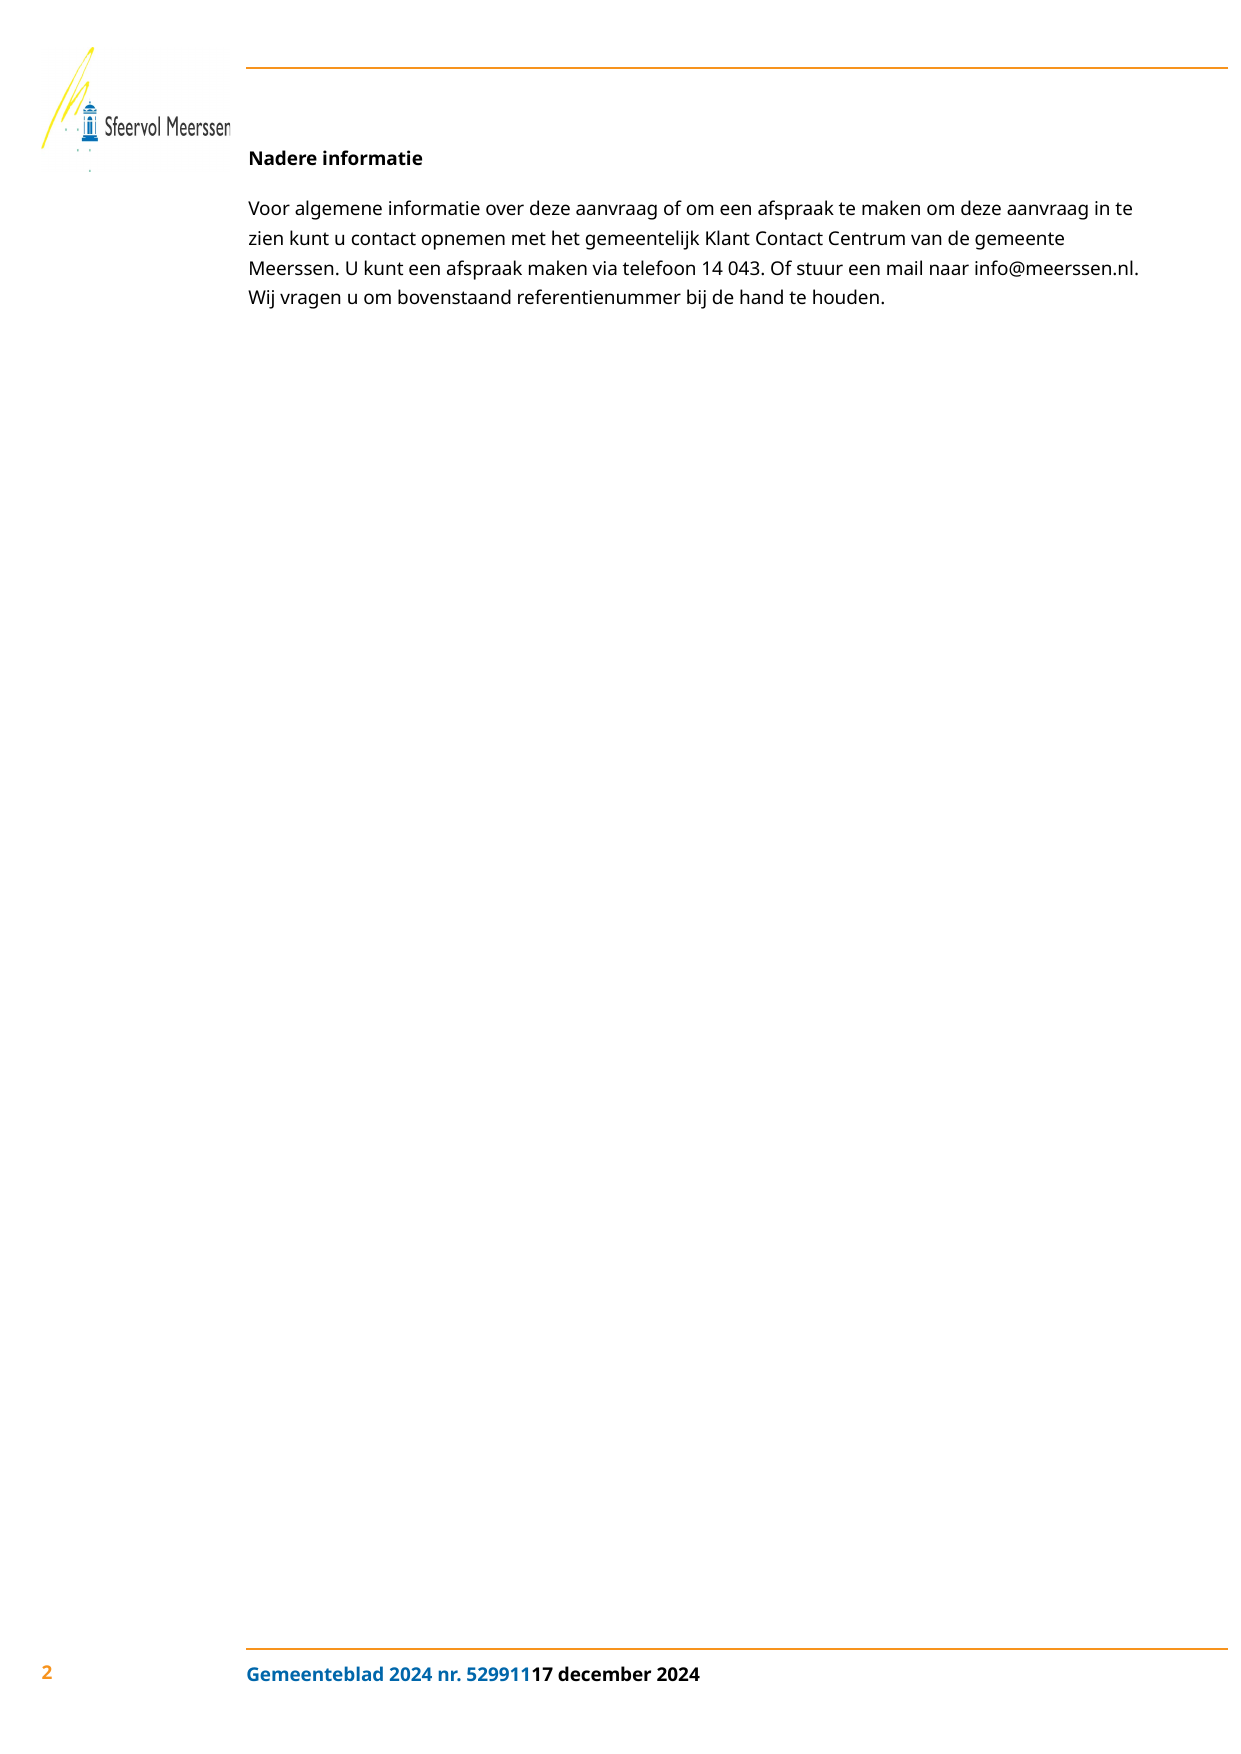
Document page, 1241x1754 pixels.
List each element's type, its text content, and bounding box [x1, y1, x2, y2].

text Voor algemene informatie over deze aanvraag of om een afspraak te maken om deze aanvraag in te zien kunt u contact opnemen met het gemeentelijk Klant Contact Centrum van de gemeente Meerssen. U kunt een afspraak maken via telefoon 14 043. Of stuur een mail naar info@meerssen.nl. Wij vragen u om bovenstaand referentienummer bij de hand te houden. [248, 196, 1152, 310]
picture [41, 47, 231, 172]
text Nadere informatie [248, 145, 1152, 171]
